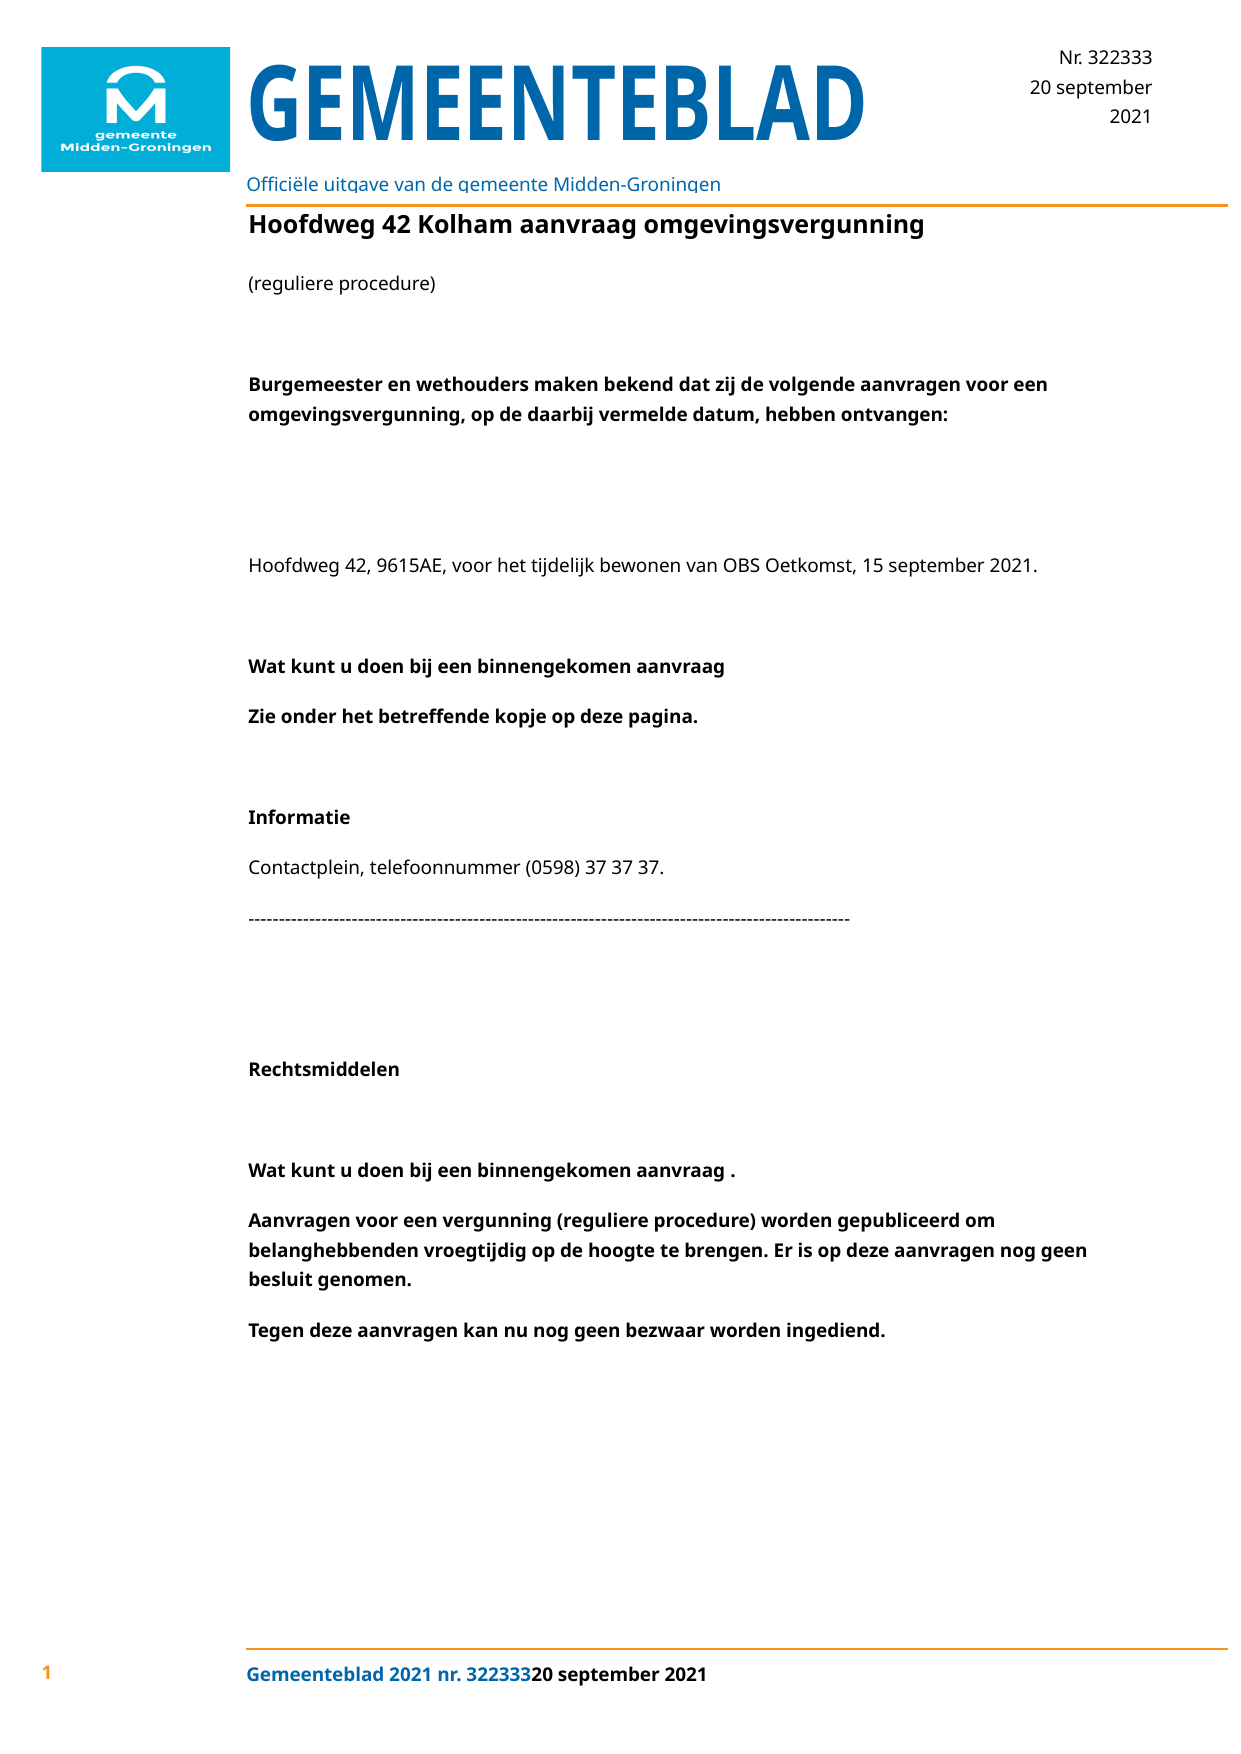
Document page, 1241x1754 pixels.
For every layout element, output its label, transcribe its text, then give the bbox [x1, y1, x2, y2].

text Contactplein, telefoonnummer (0598) 37 37 37. [248, 854, 1152, 880]
picture [107, 89, 165, 122]
text Tegen deze aanvragen kan nu nog geen bezwaar worden ingediend. [248, 1317, 1152, 1343]
text Hoofdweg 42, 9615AE, voor het tijdelijk bewonen van OBS Oetkomst, 15 september 2021. [248, 552, 1152, 578]
picture [108, 66, 164, 82]
text Aanvragen voor een vergunning (reguliere procedure) worden gepubliceerd om belanghebbenden vroegtijdig op de hoogte te brengen. Er is op deze aanvragen nog geen besluit genomen. [248, 1207, 1152, 1292]
text (reguliere procedure) [248, 270, 1152, 296]
text Wat kunt u doen bij een binnengekomen aanvraag . [248, 1157, 1152, 1183]
text Wat kunt u doen bij een binnengekomen aanvraag [248, 653, 1152, 678]
text Burgemeester en wethouders maken bekend dat zij de volgende aanvragen voor een omgevingsvergunning, op de daarbij vermelde datum, hebben ontvangen: [248, 371, 1152, 426]
picture [184, 146, 190, 153]
text Informatie [248, 804, 1152, 830]
text Rechtsmiddelen [248, 1056, 1152, 1082]
text Zie onder het betreffende kopje op deze pagina. [248, 703, 1152, 729]
text Hoofdweg 42 Kolham aanvraag omgevingsvergunning [248, 207, 1152, 241]
text --------------------------------------------------------------------------------------------------- [248, 905, 1152, 931]
